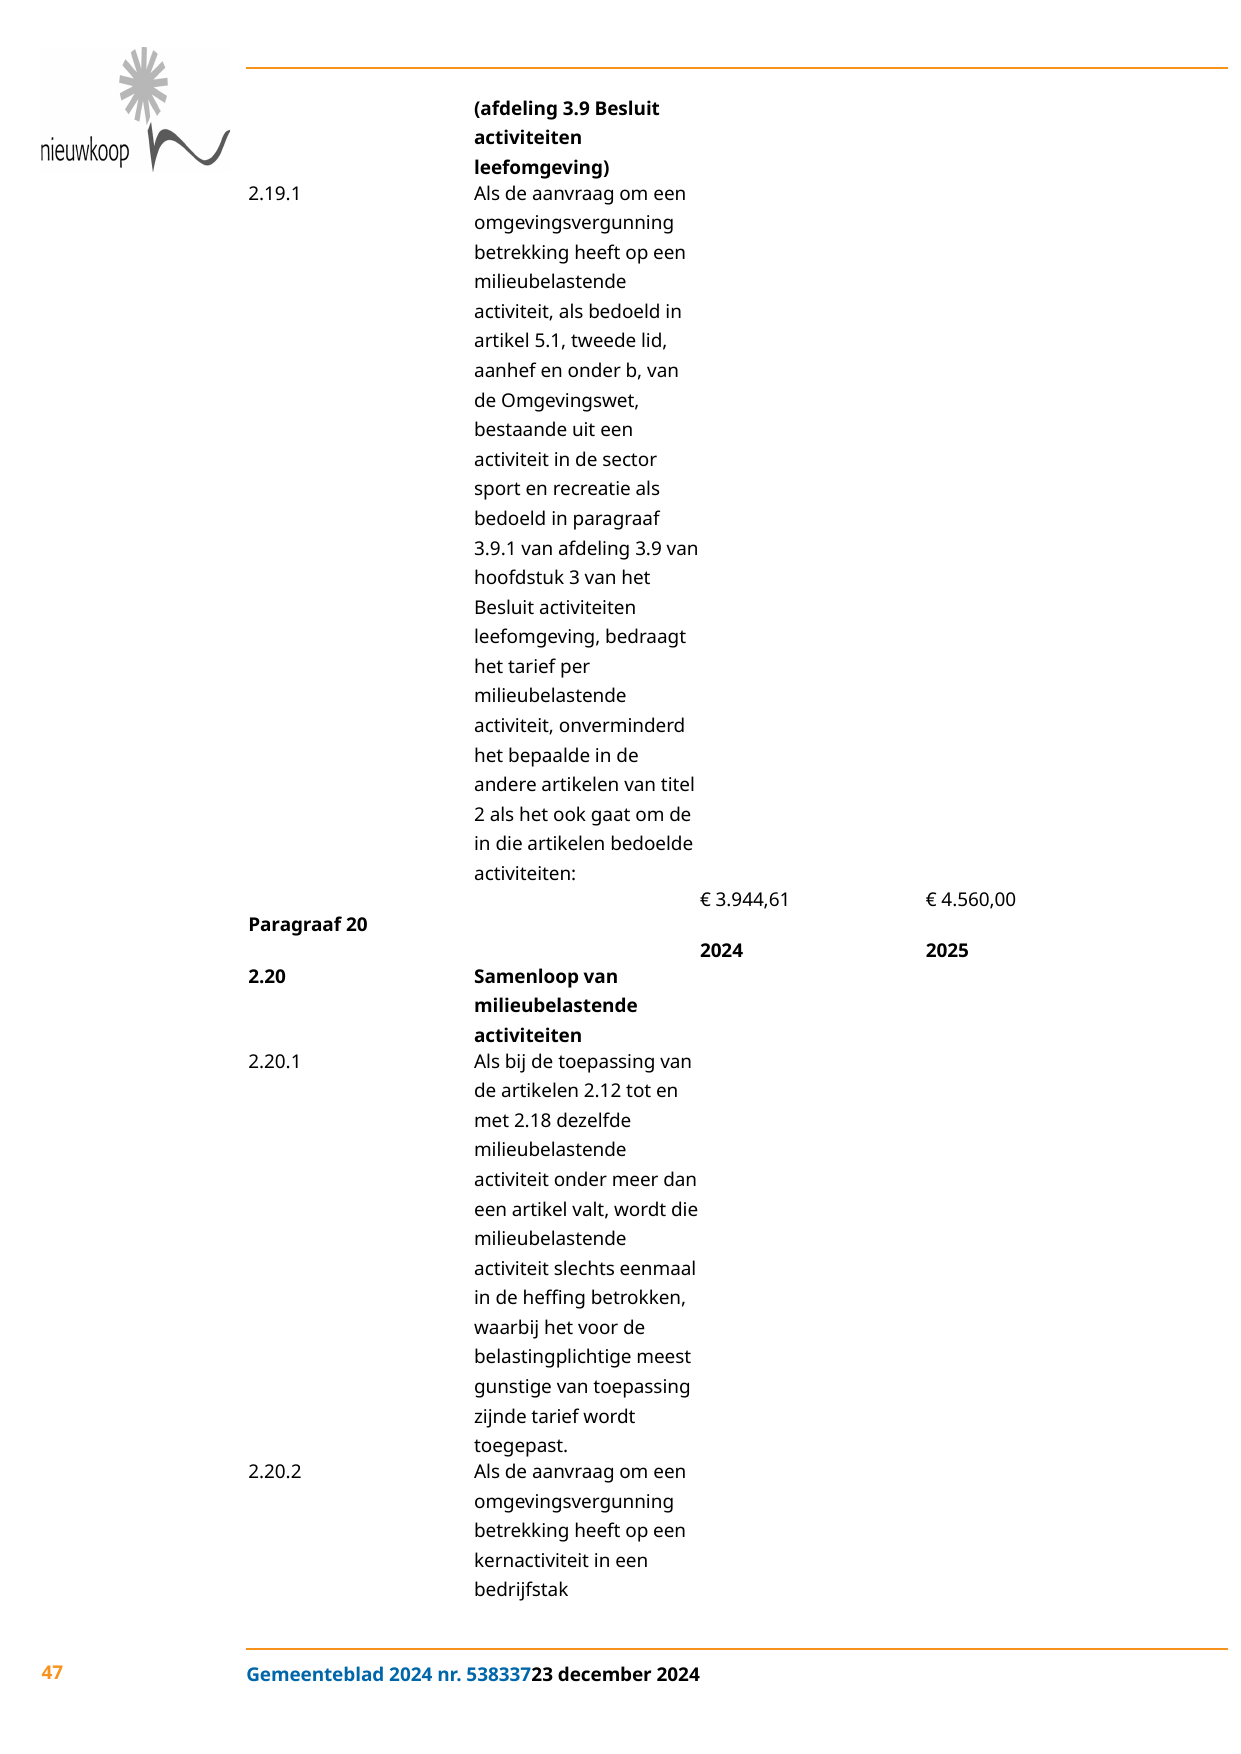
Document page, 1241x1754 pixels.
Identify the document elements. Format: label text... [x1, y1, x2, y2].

table_cell Samenloop van milieubelastende activiteiten [474, 963, 700, 1048]
table_cell 2.19.1 [248, 180, 474, 886]
table_cell Als de aanvraag om een omgevingsvergunning betrekking heeft op een milieubelastende activiteit, als bedoeld in artikel 5.1, tweede lid, aanhef en onder b, van de Omgevingswet, bestaande uit een activiteit in de sector sport en recreatie als bedoeld in paragraaf 3.9.1 van afdeling 3.9 van hoofdstuk 3 van het Besluit activiteiten leefomgeving, bedraagt het tarief per milieubelastende activiteit, onverminderd het bepaalde in de andere artikelen van titel 2 als het ook gaat om de in die artikelen bedoelde activiteiten: [474, 180, 700, 886]
table_cell 2024 [700, 937, 926, 963]
table_cell [700, 1048, 926, 1458]
table_cell [474, 912, 700, 937]
table_cell [700, 912, 926, 937]
table_cell 2.20 [248, 963, 474, 1048]
table_cell [926, 180, 1152, 886]
table_cell Als bij de toepassing van de artikelen 2.12 tot en met 2.18 dezelfde milieubelastende activiteit onder meer dan een artikel valt, wordt die milieubelastende activiteit slechts eenmaal in de heffing betrokken, waarbij het voor de belastingplichtige meest gunstige van toepassing zijnde tarief wordt toegepast. [474, 1048, 700, 1458]
table_cell [926, 963, 1152, 1048]
table_cell € 3.944,61 [700, 886, 926, 912]
table_cell [248, 95, 474, 180]
table_cell [474, 886, 700, 912]
table_cell [700, 1458, 926, 1602]
table_cell [926, 95, 1152, 180]
table_cell Paragraaf 20 [248, 912, 474, 937]
picture [41, 47, 231, 172]
table_cell (afdeling 3.9 Besluit activiteiten leefomgeving) [474, 95, 700, 180]
table_cell 2.20.1 [248, 1048, 474, 1458]
table_cell [700, 180, 926, 886]
table_cell Als de aanvraag om een omgevingsvergunning betrekking heeft op een kernactiviteit in een bedrijfstak [474, 1458, 700, 1602]
table_cell [700, 963, 926, 1048]
table_cell [926, 1458, 1152, 1602]
table_cell [248, 937, 474, 963]
table_cell [474, 937, 700, 963]
table_cell € 4.560,00 [926, 886, 1152, 912]
table_cell [926, 912, 1152, 937]
table_cell 2.20.2 [248, 1458, 474, 1602]
table_cell [248, 886, 474, 912]
table_cell [700, 95, 926, 180]
table_cell [926, 1048, 1152, 1458]
table_cell 2025 [926, 937, 1152, 963]
